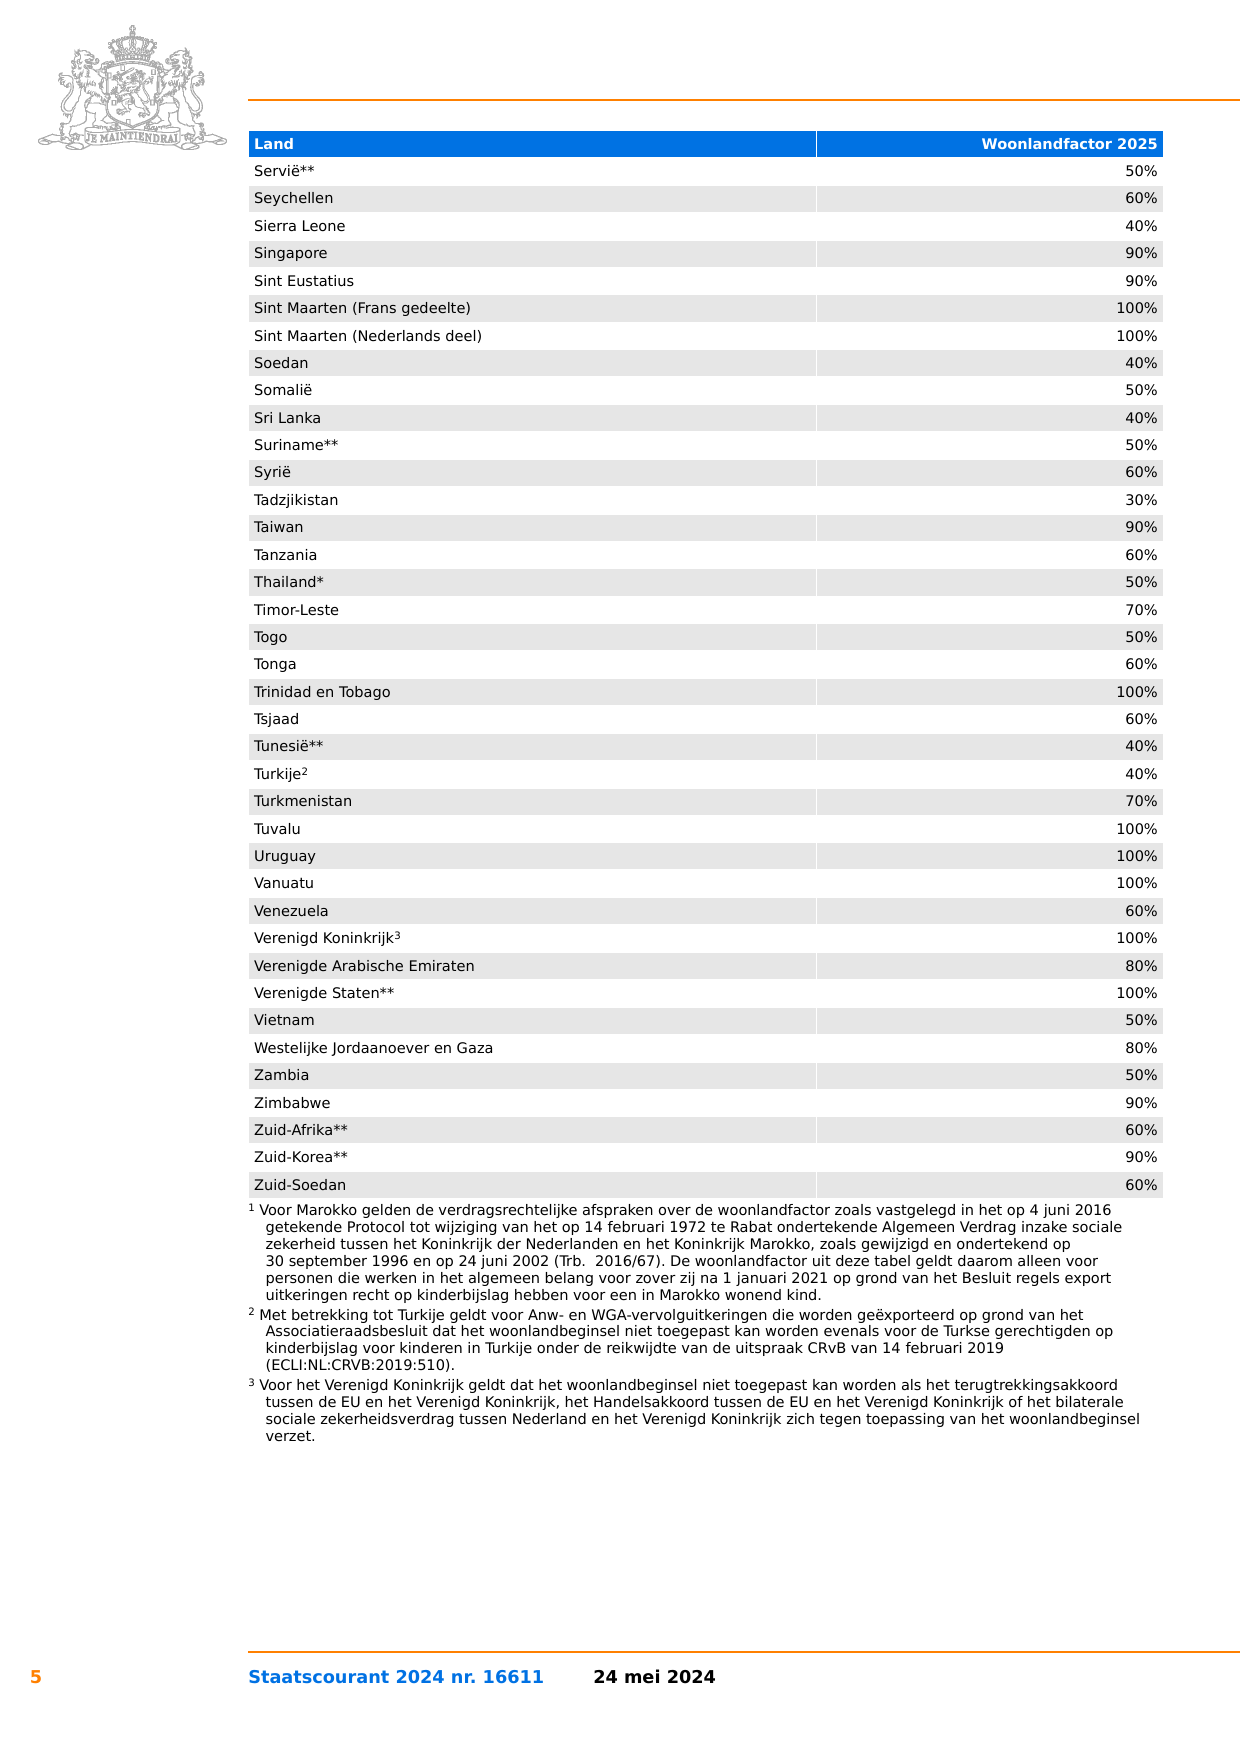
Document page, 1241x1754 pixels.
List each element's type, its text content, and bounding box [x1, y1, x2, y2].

table_cell Tadzjikistan [249, 487, 816, 513]
table_cell Tanzania [249, 542, 816, 568]
table_cell Seychellen [249, 186, 816, 212]
table_cell Verenigde Staten** [249, 980, 816, 1007]
table_cell Zuid-Afrika** [249, 1117, 816, 1143]
table_cell Verenigde Arabische Emiraten [249, 953, 816, 979]
table_cell 70% [817, 789, 1163, 815]
table_header Land [249, 131, 816, 157]
table_cell Taiwan [249, 515, 816, 541]
table_cell 90% [817, 268, 1163, 294]
table_cell 80% [817, 1035, 1163, 1061]
table_cell Sint Maarten (Nederlands deel) [249, 323, 816, 349]
table_cell 90% [817, 1090, 1163, 1116]
table_cell 80% [817, 953, 1163, 979]
table_cell 30% [817, 487, 1163, 513]
table_cell 90% [817, 241, 1163, 267]
table_header Woonlandfactor 2025 [817, 131, 1163, 157]
table_cell 100% [817, 843, 1163, 869]
table_cell Syrië [249, 460, 816, 486]
table_cell Westelijke Jordaanoever en Gaza [249, 1035, 816, 1061]
table_cell 50% [817, 432, 1163, 459]
table_cell 60% [817, 1117, 1163, 1143]
table_cell 60% [817, 651, 1163, 678]
table_cell 100% [817, 980, 1163, 1007]
table_cell Tonga [249, 651, 816, 678]
table_cell 100% [817, 871, 1163, 897]
table_cell Somalië [249, 378, 816, 404]
table_cell Suriname** [249, 432, 816, 459]
table_cell Venezuela [249, 898, 816, 924]
table_cell Zuid-Korea** [249, 1145, 816, 1171]
table_cell Singapore [249, 241, 816, 267]
table_cell 50% [817, 1008, 1163, 1034]
table_cell 100% [817, 295, 1163, 322]
table_cell 40% [817, 350, 1163, 376]
table_cell Soedan [249, 350, 816, 376]
table_cell Vietnam [249, 1008, 816, 1034]
table_cell 60% [817, 898, 1163, 924]
table_cell Uruguay [249, 843, 816, 869]
table_cell 60% [817, 706, 1163, 733]
table_cell Servië** [249, 158, 816, 185]
table_cell Timor-Leste [249, 597, 816, 623]
table_cell Thailand* [249, 569, 816, 596]
table_cell Tsjaad [249, 706, 816, 733]
table_cell Sierra Leone [249, 213, 816, 239]
table_cell 100% [817, 679, 1163, 705]
picture [38, 25, 227, 150]
table_cell 90% [817, 515, 1163, 541]
table_cell 50% [817, 378, 1163, 404]
table_cell 100% [817, 816, 1163, 842]
table_cell 60% [817, 460, 1163, 486]
table_cell 50% [817, 158, 1163, 185]
table_cell 40% [817, 405, 1163, 431]
table_cell Vanuatu [249, 871, 816, 897]
table_cell 60% [817, 186, 1163, 212]
table_cell Turkmenistan [249, 789, 816, 815]
table_cell 90% [817, 1145, 1163, 1171]
table_cell Verenigd Koninkrijk3 [249, 925, 816, 952]
table_cell 1 Voor Marokko gelden de verdragsrechtelijke afspraken over de woonlandfactor zoals vastgelegd in het op 4 juni 2016 getekende Protocol tot wijziging van het op 14 februari 1972 te Rabat ondertekende Algemeen Verdrag inzake sociale zekerheid tussen het Koninkrijk der Nederlanden en het Koninkrijk Marokko, zoals gewijzigd en ondertekend op 30 september 1996 en op 24 juni 2002 (Trb. 2016/67). De woonlandfactor uit deze tabel geldt daarom alleen voor personen die werken in het algemeen belang voor zover zij na 1 januari 2021 op grond van het Besluit regels export uitkeringen recht op kinderbijslag hebben voor een in Marokko wonend kind. 2 Met betrekking tot Turkije geldt voor Anw- en WGA-vervolguitkeringen die worden geëxporteerd op grond van het Associatieraadsbesluit dat het woonlandbeginsel niet toegepast kan worden evenals voor de Turkse gerechtigden op kinderbijslag voor kinderen in Turkije onder de reikwijdte van de uitspraak CRvB van 14 februari 2019 (ECLI:NL:CRVB:2019:510). 3 Voor het Verenigd Koninkrijk geldt dat het woonlandbeginsel niet toegepast kan worden als het terugtrekkingsakkoord tussen de EU en het Verenigd Koninkrijk, het Handelsakkoord tussen de EU en het Verenigd Koninkrijk of het bilaterale sociale zekerheidsverdrag tussen Nederland en het Verenigd Koninkrijk zich tegen toepassing van het woonlandbeginsel verzet. [248, 1199, 1163, 1444]
table_cell Sri Lanka [249, 405, 816, 431]
table_cell 40% [817, 213, 1163, 239]
table_cell Turkije2 [249, 761, 816, 787]
table_cell 70% [817, 597, 1163, 623]
table_cell Togo [249, 624, 816, 650]
table_cell 60% [817, 1172, 1163, 1198]
table_cell 60% [817, 542, 1163, 568]
table_cell Zambia [249, 1063, 816, 1089]
table_cell Zimbabwe [249, 1090, 816, 1116]
table_cell Tunesië** [249, 734, 816, 760]
table_cell Sint Maarten (Frans gedeelte) [249, 295, 816, 322]
table_cell 50% [817, 569, 1163, 596]
table_cell 100% [817, 925, 1163, 952]
table_cell 100% [817, 323, 1163, 349]
table_cell 50% [817, 1063, 1163, 1089]
table_cell 50% [817, 624, 1163, 650]
table_cell 40% [817, 734, 1163, 760]
table_cell Tuvalu [249, 816, 816, 842]
table_cell Zuid-Soedan [249, 1172, 816, 1198]
table_cell Sint Eustatius [249, 268, 816, 294]
table_cell Trinidad en Tobago [249, 679, 816, 705]
table_cell 40% [817, 761, 1163, 787]
